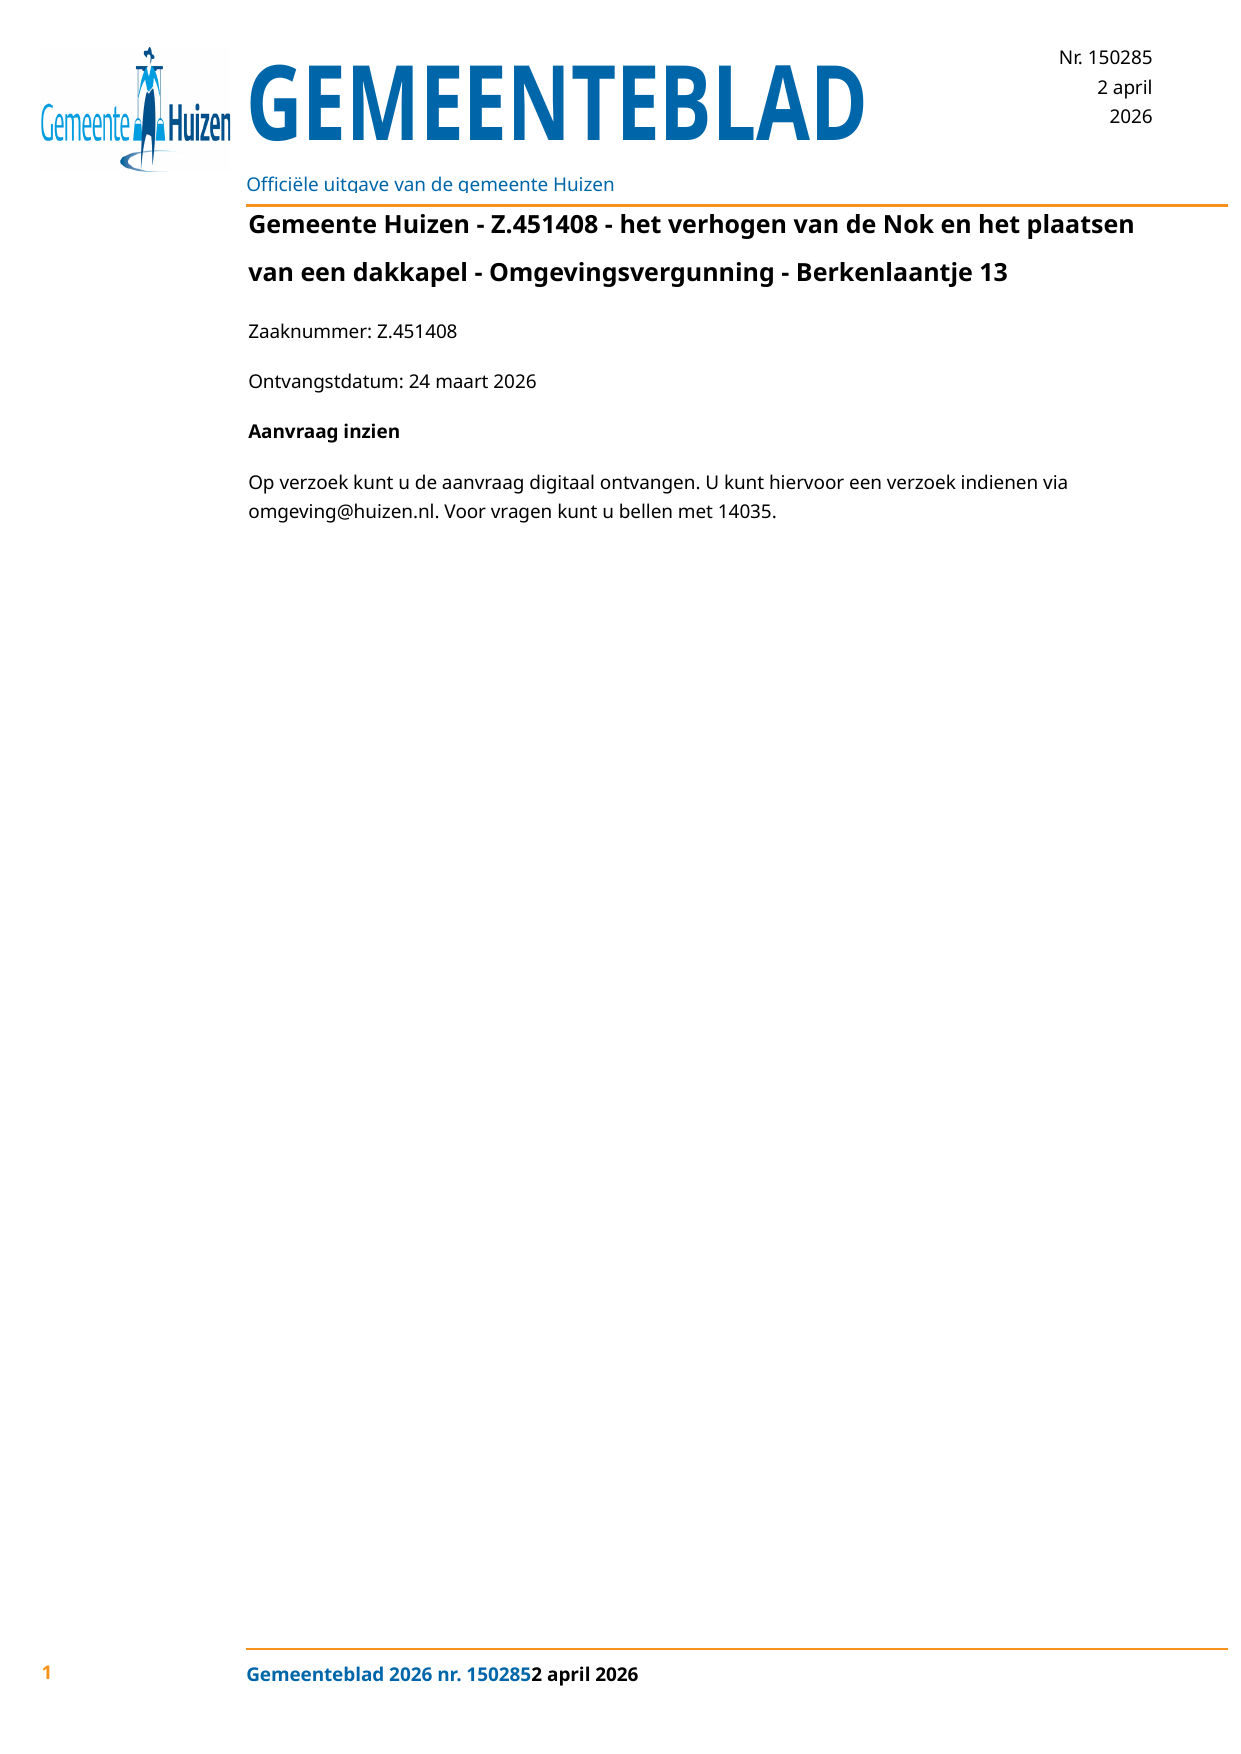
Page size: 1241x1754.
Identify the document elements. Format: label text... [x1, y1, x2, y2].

text Gemeente Huizen - Z.451408 - het verhogen van de Nok en het plaatsen van een dakkapel - Omgevingsvergunning - Berkenlaantje 13 [248, 207, 1152, 288]
picture [41, 47, 231, 172]
text Op verzoek kunt u de aanvraag digitaal ontvangen. U kunt hiervoor een verzoek indienen via omgeving@huizen.nl. Voor vragen kunt u bellen met 14035. [248, 469, 1152, 524]
text Zaaknummer: Z.451408 [248, 318, 1152, 344]
text Aanvraag inzien [248, 419, 1152, 444]
text Ontvangstdatum: 24 maart 2026 [248, 368, 1152, 394]
